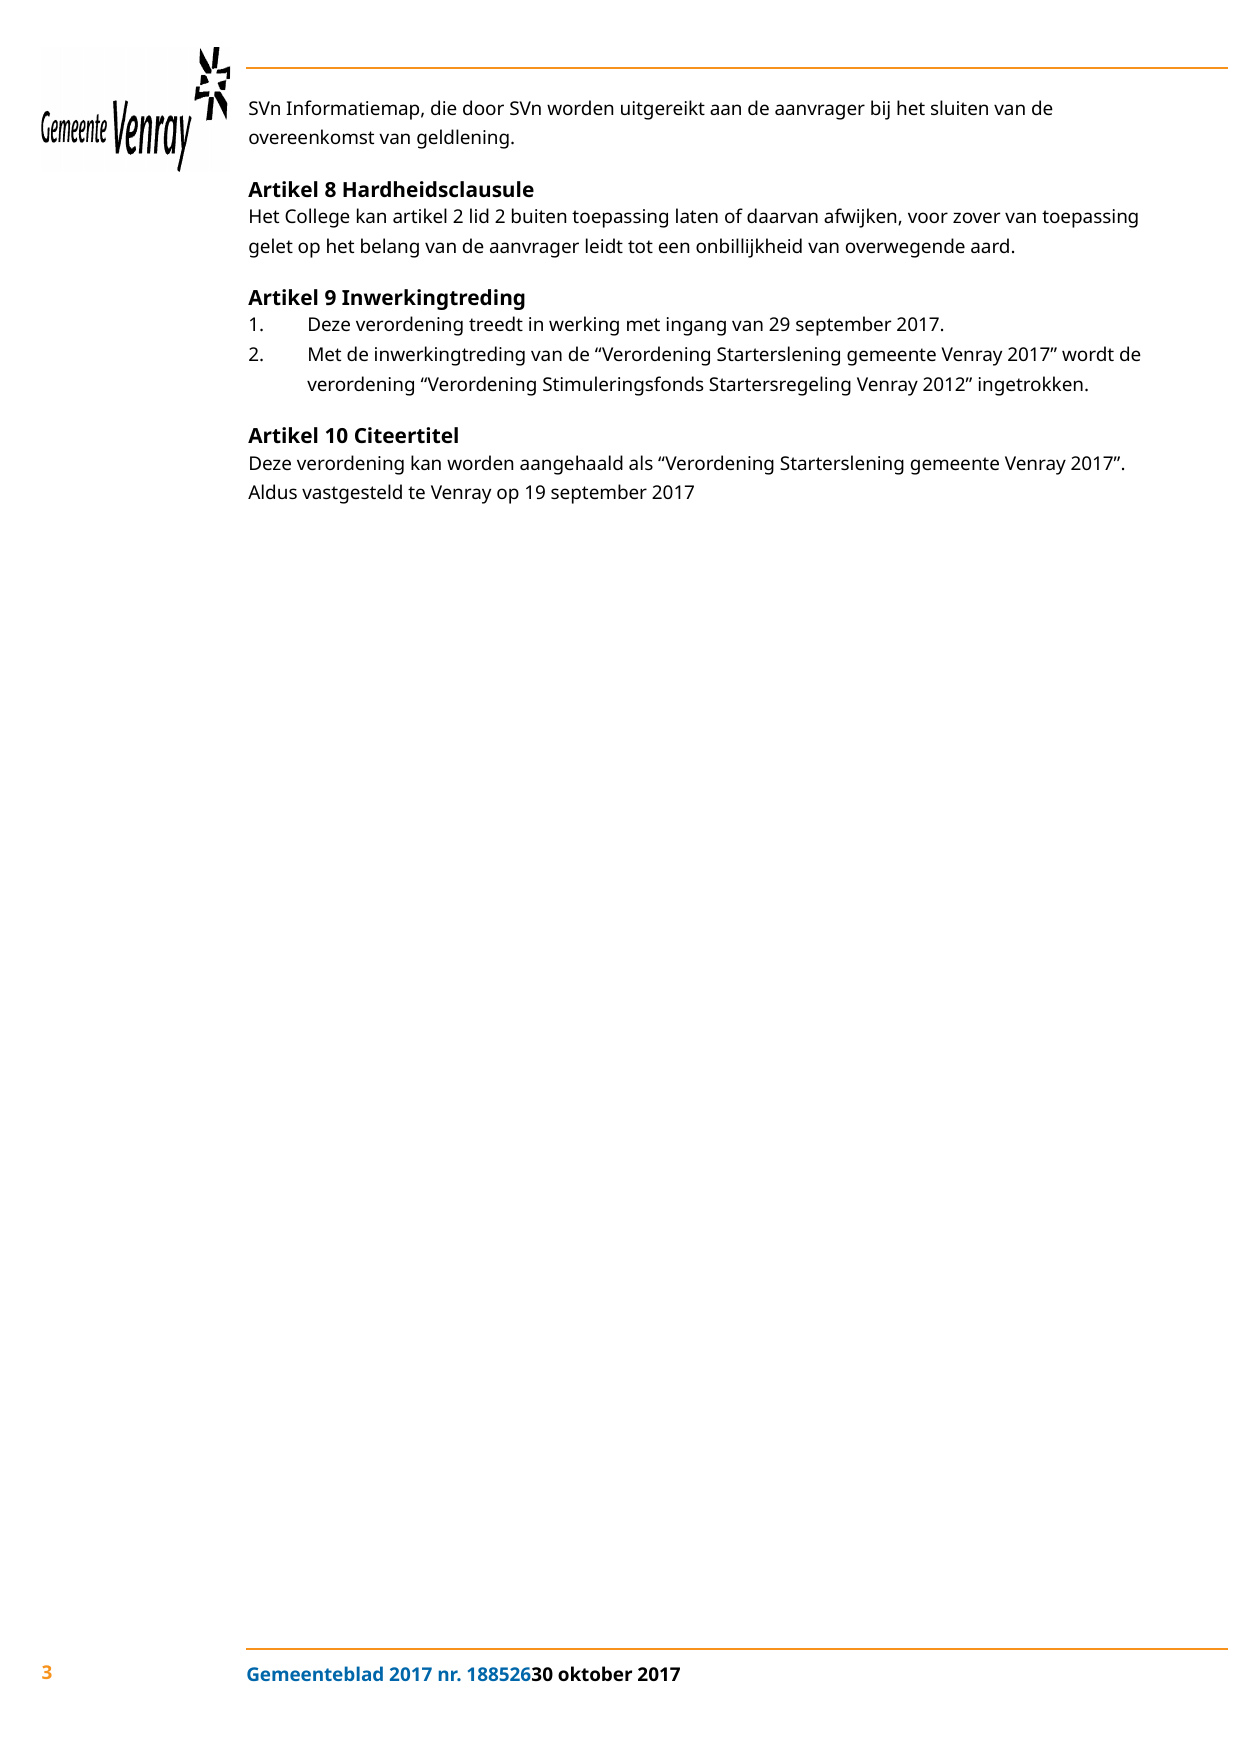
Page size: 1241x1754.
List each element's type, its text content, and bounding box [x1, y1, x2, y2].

text Artikel 9 Inwerkingtreding [248, 283, 1152, 312]
text Aldus vastgesteld te Venray op 19 september 2017 [248, 479, 1152, 505]
text SVn Informatiemap, die door SVn worden uitgereikt aan de aanvrager bij het sluiten van de overeenkomst van geldlening. [248, 95, 1152, 150]
text Artikel 10 Citeertitel [248, 421, 1152, 450]
text Artikel 8 Hardheidsclausule [248, 175, 1152, 203]
picture [41, 47, 231, 172]
text Deze verordening kan worden aangehaald als “Verordening Starterslening gemeente Venray 2017”. [248, 450, 1152, 475]
list Deze verordening treedt in werking met ingang van 29 september 2017. [248, 312, 1152, 337]
list Met de inwerkingtreding van de “Verordening Starterslening gemeente Venray 2017” wordt de verordening “Verordening Stimuleringsfonds Startersregeling Venray 2012” ingetrokken. [248, 341, 1152, 397]
text Het College kan artikel 2 lid 2 buiten toepassing laten of daarvan afwijken, voor zover van toepassing gelet op het belang van de aanvrager leidt tot een onbillijkheid van overwegende aard. [248, 203, 1152, 258]
